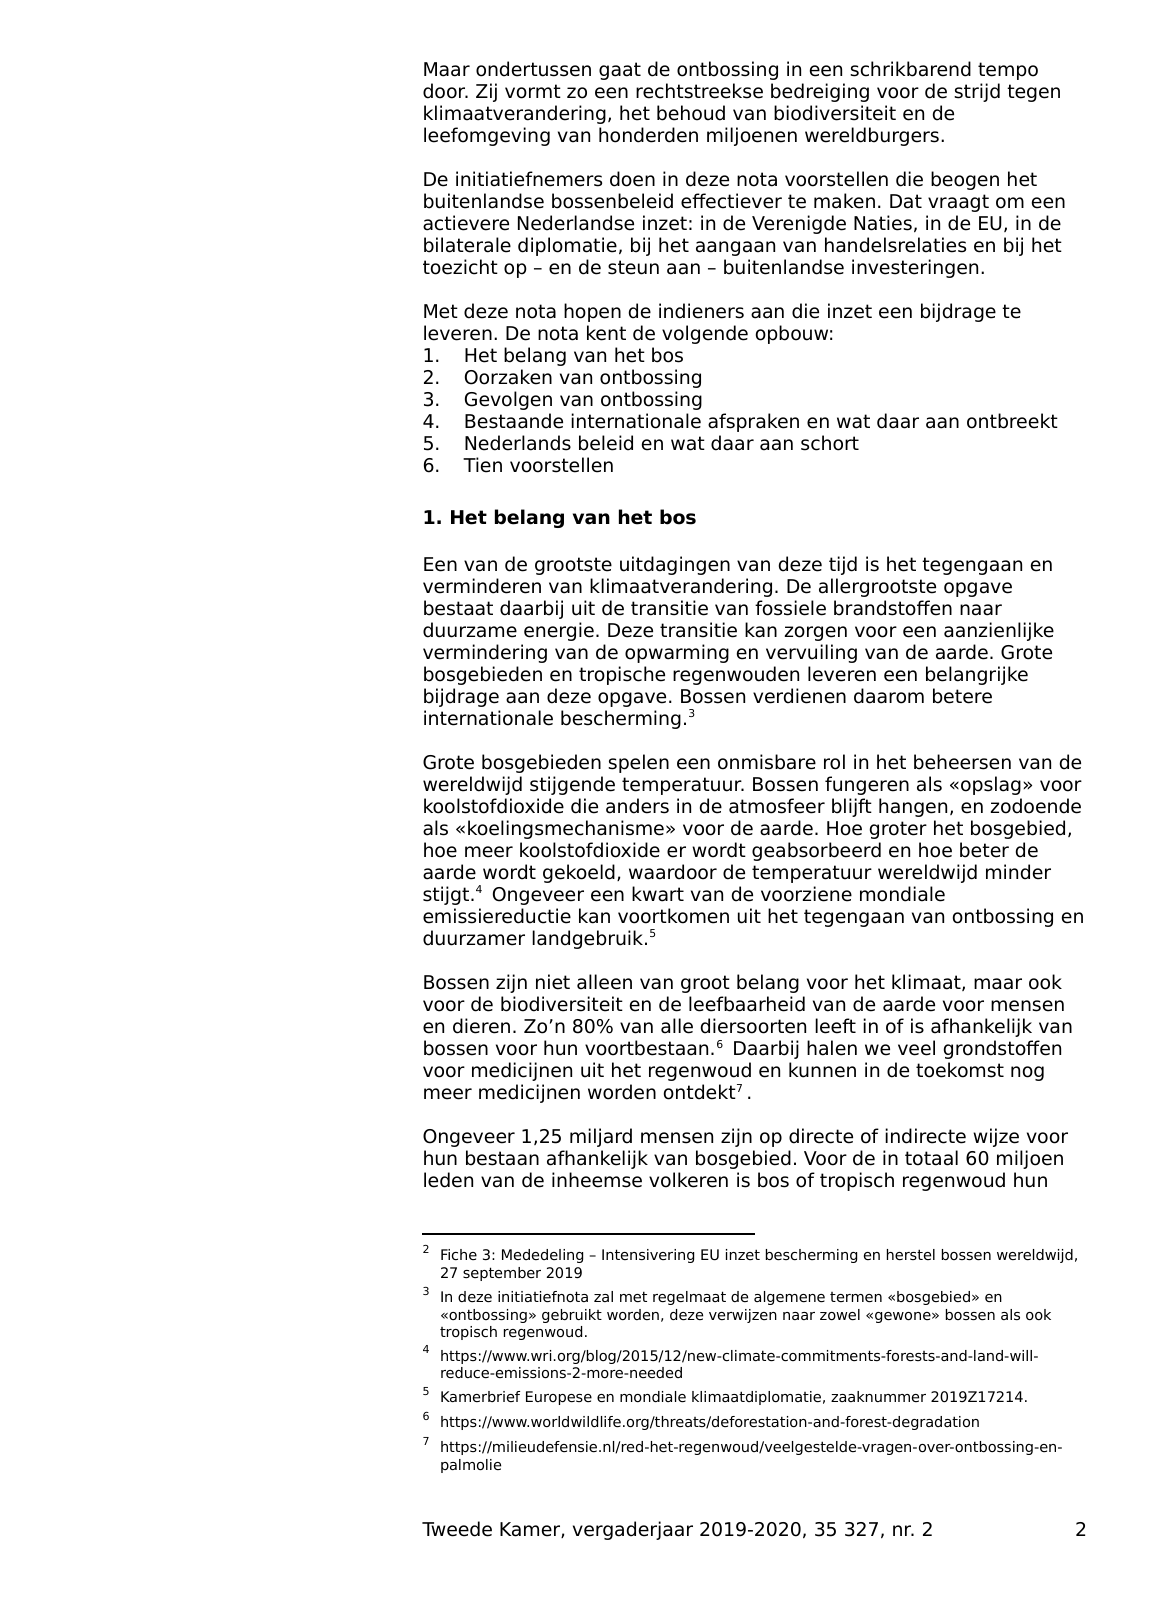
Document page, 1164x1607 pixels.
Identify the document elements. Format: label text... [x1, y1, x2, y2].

text 1. Het belang van het bos [422, 345, 1087, 367]
text 6. Tien voorstellen [422, 455, 1087, 477]
text Ongeveer 1,25 miljard mensen zijn op directe of indirecte wijze voor hun bestaan afhankelijk van bosgebied. Voor de in totaal 60 miljoen leden van de inheemse volkeren is bos of tropisch regenwoud hun [422, 1126, 1087, 1192]
text 2. Oorzaken van ontbossing [422, 367, 1087, 389]
text Maar ondertussen gaat de ontbossing in een schrikbarend tempo door. Zij vormt zo een rechtstreekse bedreiging voor de strijd tegen klimaatverandering, het behoud van biodiversiteit en de leefomgeving van honderden miljoenen wereldburgers. [422, 59, 1087, 147]
text 4. Bestaande internationale afspraken en wat daar aan ontbreekt [422, 411, 1087, 433]
text Grote bosgebieden spelen een onmisbare rol in het beheersen van de wereldwijd stijgende temperatuur. Bossen fungeren als «opslag» voor koolstofdioxide die anders in de atmosfeer blijft hangen, en zodoende als «koelingsmechanisme» voor de aarde. Hoe groter het bosgebied, hoe meer koolstofdioxide er wordt geabsorbeerd en hoe beter de aarde wordt gekoeld, waardoor de temperatuur wereldwijd minder stijgt. Ongeveer een kwart van de voorziene mondiale emissiereductie kan voortkomen uit het tegengaan van ontbossing en duurzamer landgebruik. [422, 752, 1087, 950]
text https://www.worldwildlife.org/threats/deforestation-and-forest-degradation [422, 1410, 1087, 1432]
text 5. Nederlands beleid en wat daar aan schort [422, 433, 1087, 455]
text Met deze nota hopen de indieners aan die inzet een bijdrage te leveren. De nota kent de volgende opbouw: [422, 301, 1087, 345]
text Een van de grootste uitdagingen van deze tijd is het tegengaan en verminderen van klimaatverandering. De allergrootste opgave bestaat daarbij uit de transitie van fossiele brandstoffen naar duurzame energie. Deze transitie kan zorgen voor een aanzienlijke vermindering van de opwarming en vervuiling van de aarde. Grote bosgebieden en tropische regenwouden leveren een belangrijke bijdrage aan deze opgave. Bossen verdienen daarom betere internationale bescherming. [422, 554, 1087, 730]
text De initiatiefnemers doen in deze nota voorstellen die beogen het buitenlandse bossenbeleid effectiever te maken. Dat vraagt om een actievere Nederlandse inzet: in de Verenigde Naties, in de EU, in de bilaterale diplomatie, bij het aangaan van handelsrelaties en bij het toezicht op – en de steun aan – buitenlandse investeringen. [422, 169, 1087, 279]
text https://www.wri.org/blog/2015/12/new-climate-commitments-forests-and-land-will-reduce-emissions-2-more-needed [422, 1343, 1087, 1382]
text In deze initiatiefnota zal met regelmaat de algemene termen «bosgebied» en «ontbossing» gebruikt worden, deze verwijzen naar zowel «gewone» bossen als ook tropisch regenwoud. [422, 1285, 1087, 1341]
text Bossen zijn niet alleen van groot belang voor het klimaat, maar ook voor de biodiversiteit en de leefbaarheid van de aarde voor mensen en dieren. Zo’n 80% van alle diersoorten leeft in of is afhankelijk van bossen voor hun voortbestaan. Daarbij halen we veel grondstoffen voor medicijnen uit het regenwoud en kunnen in de toekomst nog meer medicijnen worden ontdekt. [422, 972, 1087, 1104]
text Fiche 3: Mededeling – Intensivering EU inzet bescherming en herstel bossen wereldwijd, 27 september 2019 [422, 1243, 1087, 1282]
text 3. Gevolgen van ontbossing [422, 389, 1087, 411]
text https://milieudefensie.nl/red-het-regenwoud/veelgestelde-vragen-over-ontbossing-en-palmolie [422, 1435, 1087, 1474]
subtitle 1. Het belang van het bos [422, 507, 1087, 529]
text Kamerbrief Europese en mondiale klimaatdiplomatie, zaaknummer 2019Z17214. [422, 1385, 1087, 1407]
